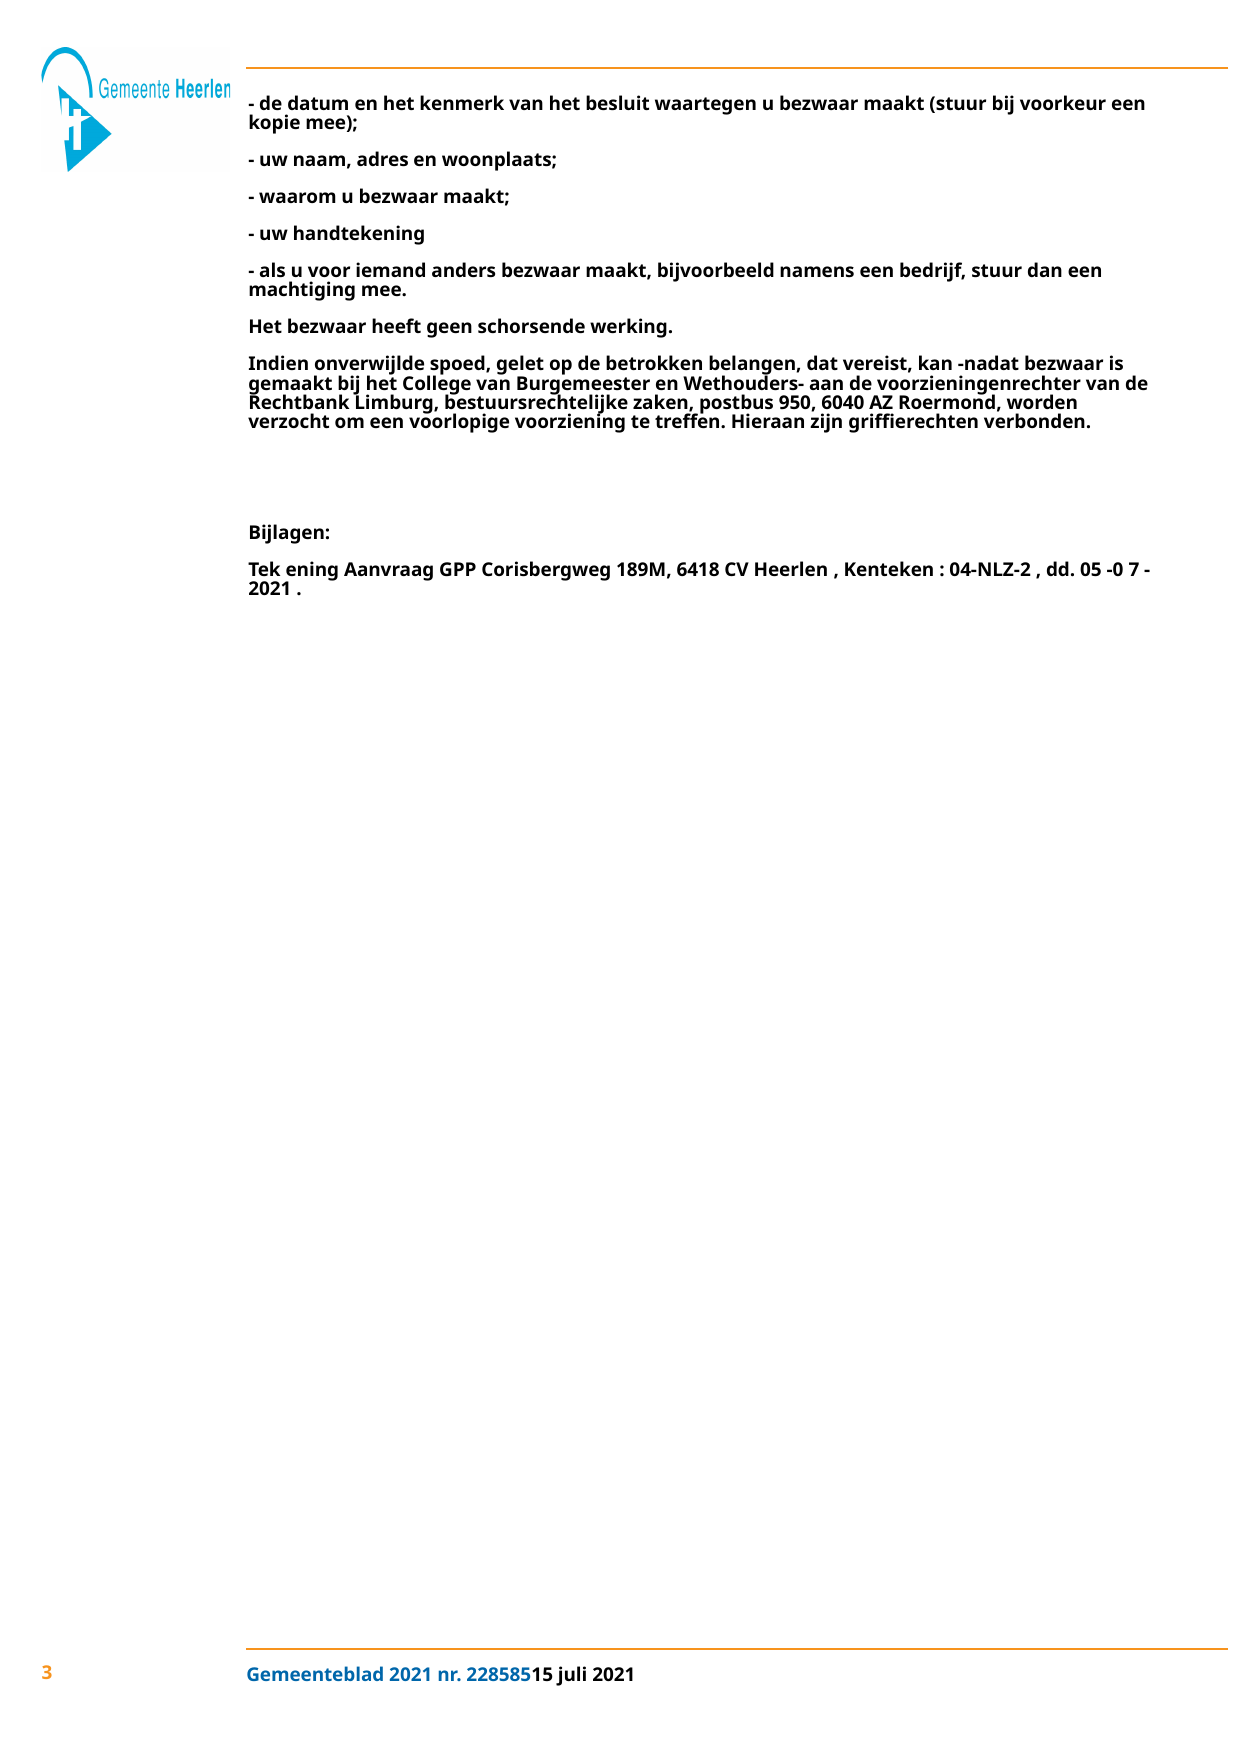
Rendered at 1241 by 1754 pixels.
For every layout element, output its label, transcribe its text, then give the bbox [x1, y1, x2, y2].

text Tek ening Aanvraag GPP Corisbergweg 189M, 6418 CV Heerlen , Kenteken : 04-NLZ-2 , dd. 05 -0 7 -2021 . [248, 561, 1152, 599]
picture [41, 47, 231, 172]
text Indien onverwijlde spoed, gelet op de betrokken belangen, dat vereist, kan -nadat bezwaar is gemaakt bij het College van Burgemeester en Wethouders- aan de voorzieningenrechter van de Rechtbank Limburg, bestuursrechtelijke zaken, postbus 950, 6040 AZ Roermond, worden verzocht om een voorlopige voorziening te treffen. Hieraan zijn griffierechten verbonden. [248, 355, 1152, 432]
picture [41, 47, 59, 70]
text Bijlagen: [248, 524, 1152, 543]
text - als u voor iemand anders bezwaar maakt, bijvoorbeeld namens een bedrijf, stuur dan een machtiging mee. [248, 262, 1152, 301]
text - de datum en het kenmerk van het besluit waartegen u bezwaar maakt (stuur bij voorkeur een kopie mee); [248, 95, 1152, 133]
text - uw handtekening [248, 225, 1152, 244]
text - uw naam, adres en woonplaats; [248, 151, 1152, 170]
text Het bezwaar heeft geen schorsende werking. [248, 318, 1152, 337]
text - waarom u bezwaar maakt; [248, 188, 1152, 207]
